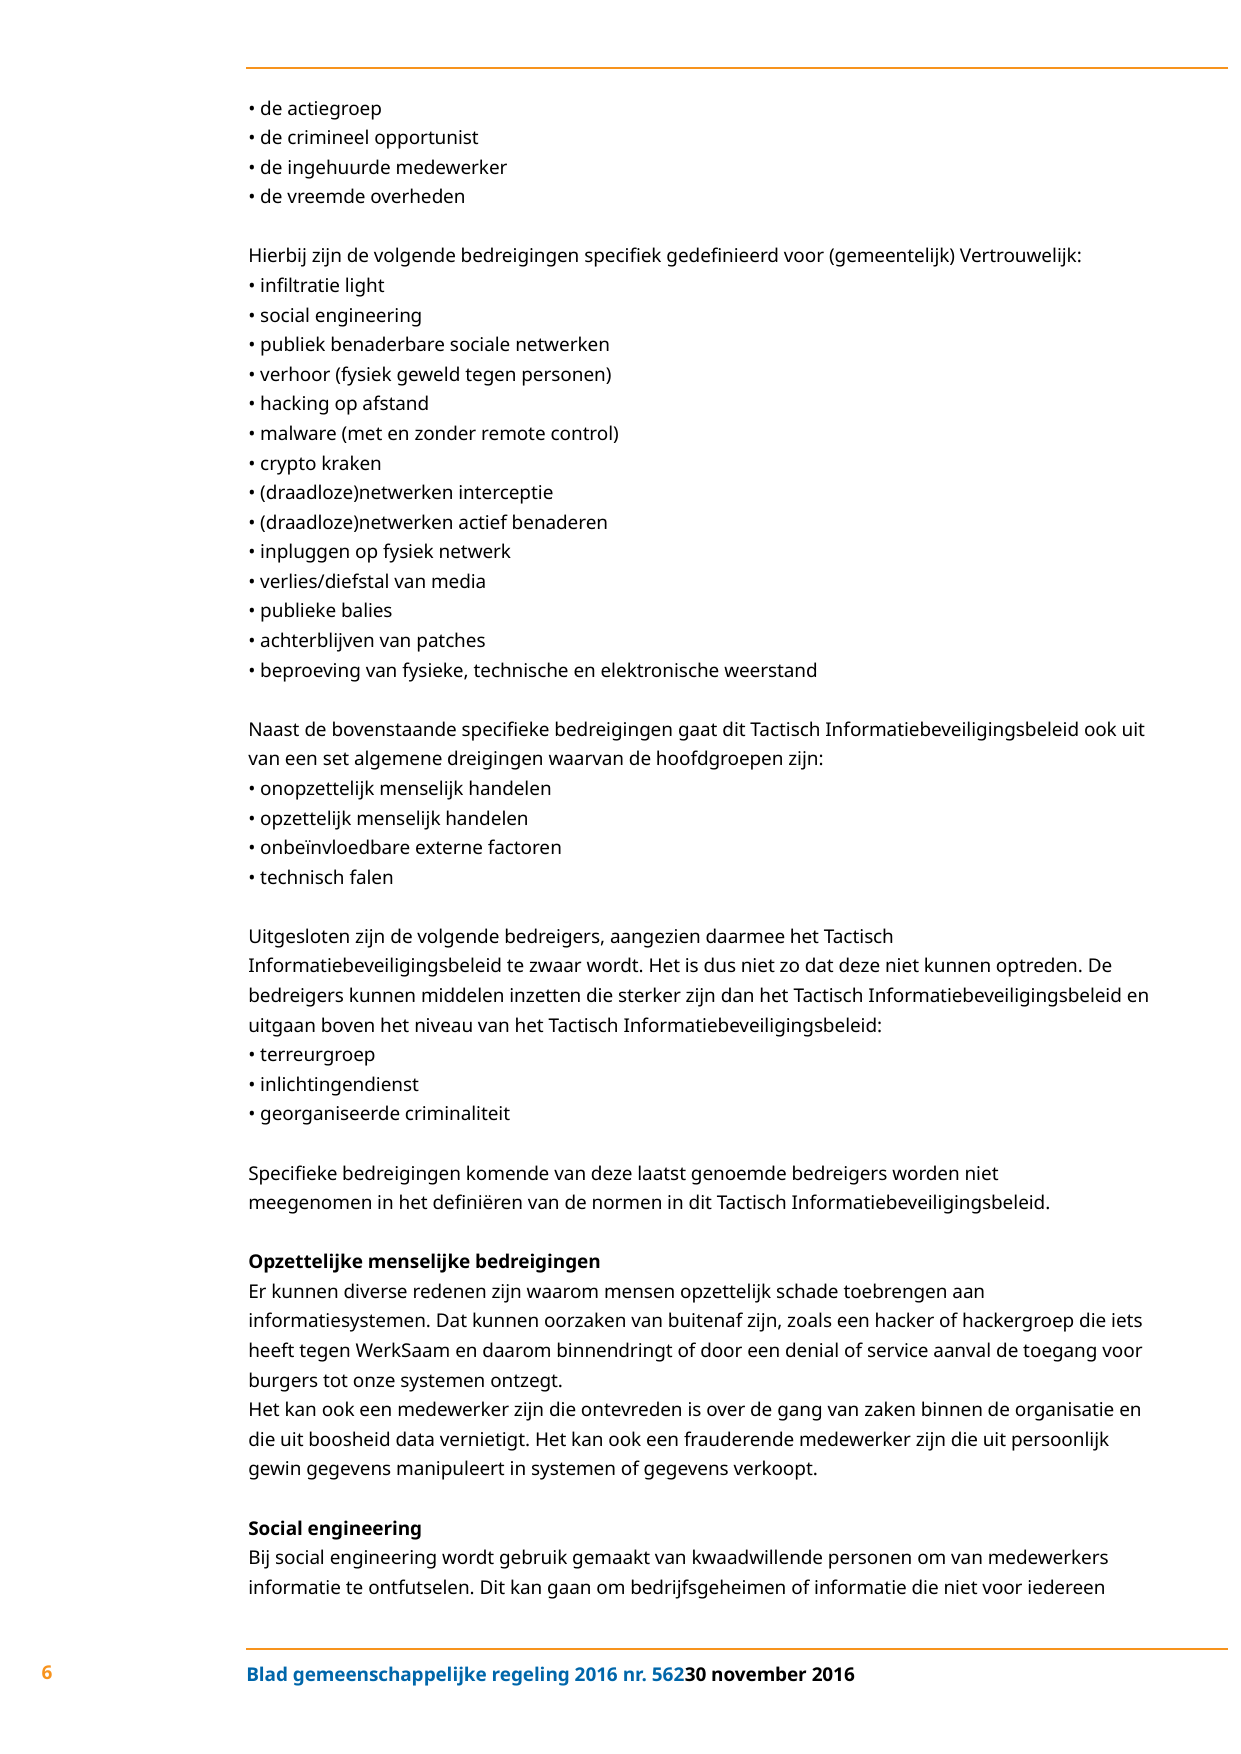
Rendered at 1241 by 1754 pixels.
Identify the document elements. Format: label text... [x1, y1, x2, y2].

text • publiek benaderbare sociale netwerken [248, 331, 1152, 357]
text • technisch falen [248, 864, 1152, 890]
text Het kan ook een medewerker zijn die ontevreden is over de gang van zaken binnen de organisatie en die uit boosheid data vernietigt. Het kan ook een frauderende medewerker zijn die uit persoonlijk gewin gegevens manipuleert in systemen of gegevens verkoopt. [248, 1396, 1152, 1481]
text • onopzettelijk menselijk handelen [248, 775, 1152, 801]
text • terreurgroep [248, 1041, 1152, 1067]
text • de crimineel opportunist [248, 124, 1152, 150]
text • de vreemde overheden [248, 183, 1152, 209]
text • de actiegroep [248, 95, 1152, 121]
text Bij social engineering wordt gebruik gemaakt van kwaadwillende personen om van medewerkers informatie te ontfutselen. Dit kan gaan om bedrijfsgeheimen of informatie die niet voor iedereen [248, 1544, 1152, 1600]
text • achterblijven van patches [248, 627, 1152, 653]
text • (draadloze)netwerken interceptie [248, 479, 1152, 505]
text Er kunnen diverse redenen zijn waarom mensen opzettelijk schade toebrengen aan informatiesystemen. Dat kunnen oorzaken van buitenaf zijn, zoals een hacker of hackergroep die iets heeft tegen WerkSaam en daarom binnendringt of door een denial of service aanval de toegang voor burgers tot onze systemen ontzegt. [248, 1278, 1152, 1393]
text • (draadloze)netwerken actief benaderen [248, 509, 1152, 535]
text • de ingehuurde medewerker [248, 154, 1152, 180]
text • inlichtingendienst [248, 1071, 1152, 1097]
text Naast de bovenstaande specifieke bedreigingen gaat dit Tactisch Informatiebeveiligingsbeleid ook uit van een set algemene dreigingen waarvan de hoofdgroepen zijn: [248, 716, 1152, 771]
text • malware (met en zonder remote control) [248, 420, 1152, 446]
text • infiltratie light [248, 272, 1152, 298]
text • publieke balies [248, 598, 1152, 623]
text • social engineering [248, 302, 1152, 328]
text • georganiseerde criminaliteit [248, 1101, 1152, 1126]
text Social engineering [248, 1515, 1152, 1541]
text • beproeving van fysieke, technische en elektronische weerstand [248, 657, 1152, 683]
text Opzettelijke menselijke bedreigingen [248, 1248, 1152, 1274]
text • hacking op afstand [248, 391, 1152, 416]
text • verhoor (fysiek geweld tegen personen) [248, 361, 1152, 387]
text • opzettelijk menselijk handelen [248, 805, 1152, 831]
text meegenomen in het definiëren van de normen in dit Tactisch Informatiebeveiligingsbeleid. [248, 1189, 1152, 1215]
text • inpluggen op fysiek netwerk [248, 538, 1152, 564]
text • onbeïnvloedbare externe factoren [248, 834, 1152, 860]
text • crypto kraken [248, 450, 1152, 476]
text Hierbij zijn de volgende bedreigingen specifiek gedefinieerd voor (gemeentelijk) Vertrouwelijk: [248, 243, 1152, 268]
text Specifieke bedreigingen komende van deze laatst genoemde bedreigers worden niet [248, 1160, 1152, 1186]
picture [41, 47, 231, 172]
text Uitgesloten zijn de volgende bedreigers, aangezien daarmee het Tactisch Informatiebeveiligingsbeleid te zwaar wordt. Het is dus niet zo dat deze niet kunnen optreden. De bedreigers kunnen middelen inzetten die sterker zijn dan het Tactisch Informatiebeveiligingsbeleid en uitgaan boven het niveau van het Tactisch Informatiebeveiligingsbeleid: [248, 923, 1152, 1038]
text • verlies/diefstal van media [248, 568, 1152, 594]
